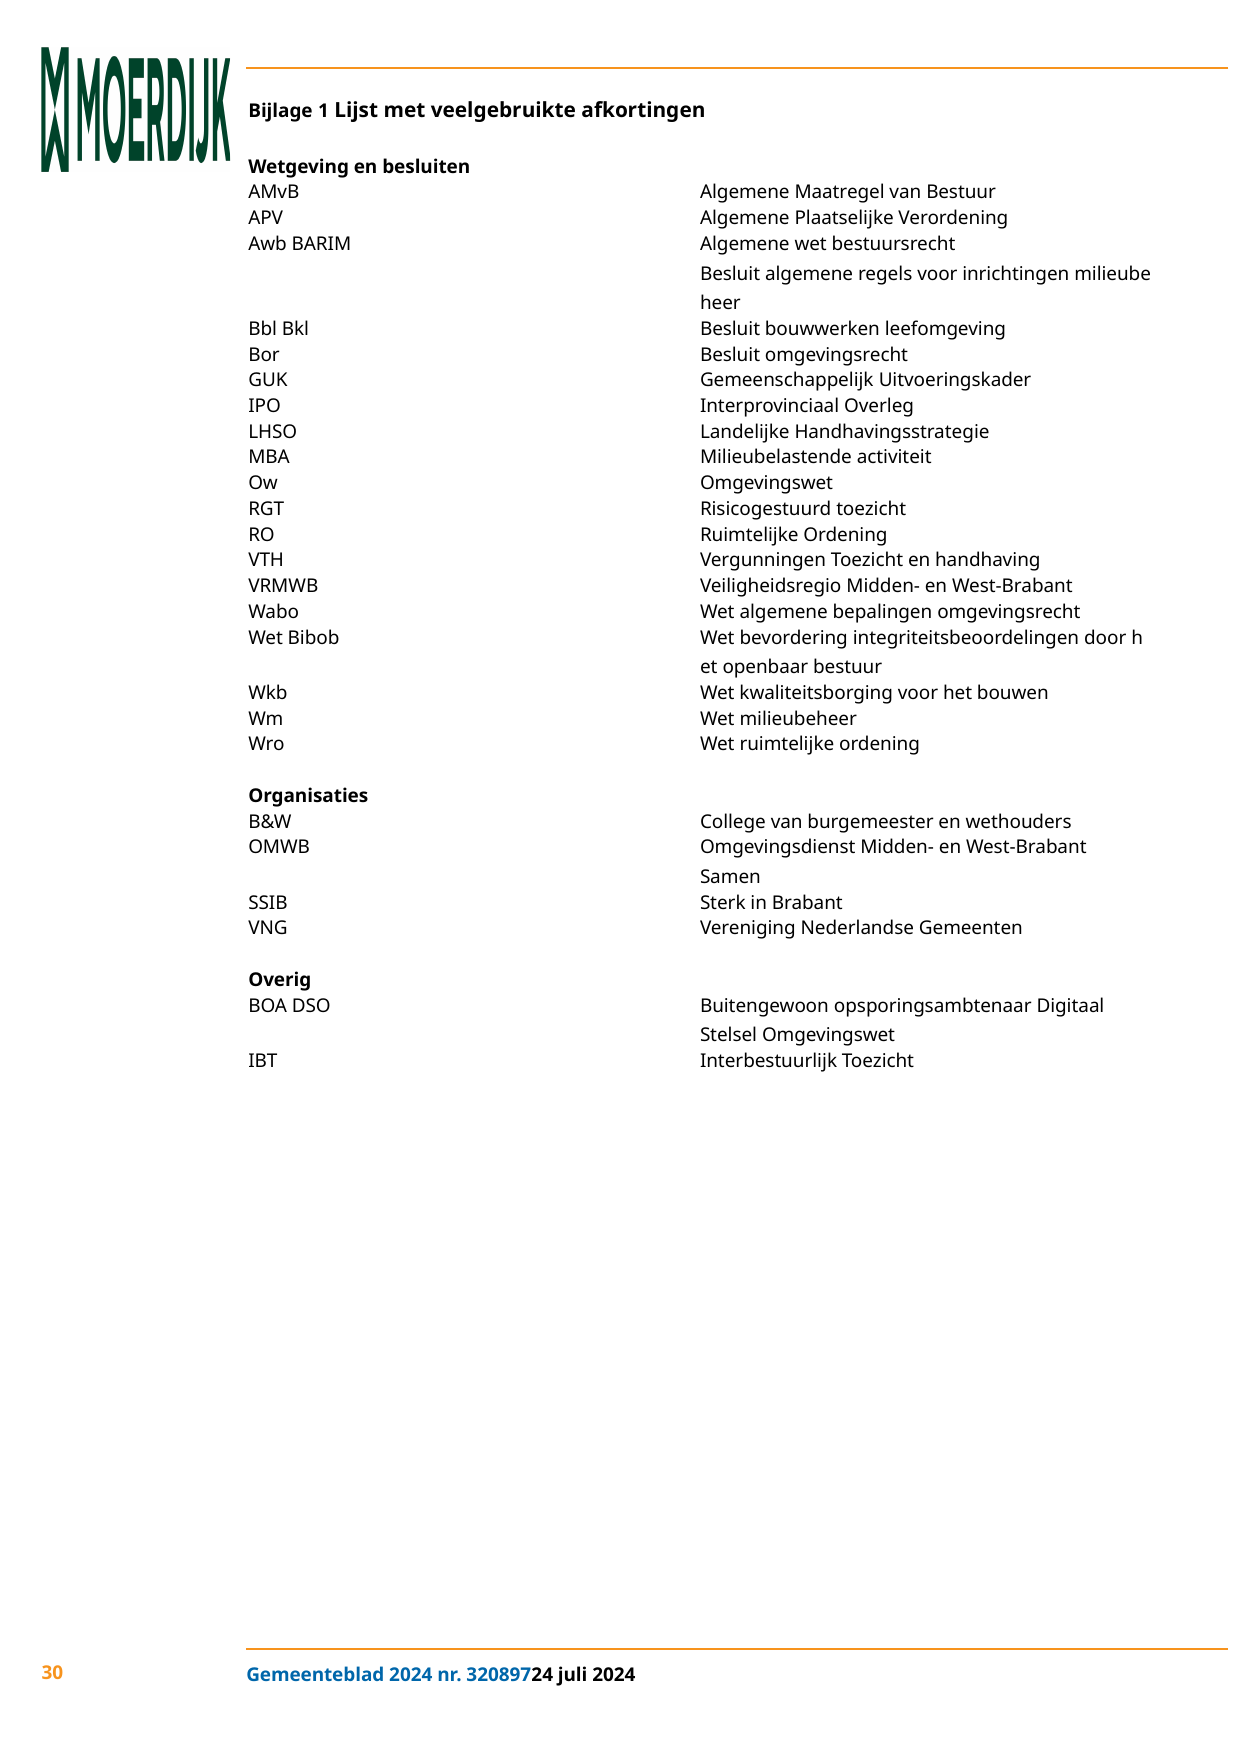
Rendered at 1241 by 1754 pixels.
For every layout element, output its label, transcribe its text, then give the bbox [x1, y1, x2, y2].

table_cell Milieubelastende activiteit [700, 444, 1152, 469]
table_cell Wet kwaliteitsborging voor het bouwen [700, 679, 1152, 705]
table_cell [248, 756, 700, 782]
table_cell [700, 756, 1152, 782]
table_cell B&W [248, 808, 700, 833]
table_cell Wet ruimtelijke ordening [700, 731, 1152, 756]
table_cell BOA DSO [248, 992, 700, 1047]
table_cell GUK [248, 367, 700, 392]
table_cell Wet algemene bepalingen omgevingsrecht [700, 598, 1152, 624]
table_cell Veiligheidsregio Midden- en West-Brabant [700, 573, 1152, 598]
table_cell Besluit omgevingsrecht [700, 341, 1152, 367]
table_cell Vereniging Nederlandse Gemeenten [700, 915, 1152, 940]
table_cell Risicogestuurd toezicht [700, 495, 1152, 521]
table_cell VRMWB [248, 573, 700, 598]
table_cell Overig [248, 966, 1152, 992]
table_cell OMWB [248, 834, 700, 889]
table_cell Interprovinciaal Overleg [700, 392, 1152, 418]
table_cell Vergunningen Toezicht en handhaving [700, 547, 1152, 572]
table_cell IBT [248, 1047, 700, 1073]
table_cell Omgevingswet [700, 470, 1152, 495]
table_cell Buitengewoon opsporingsambtenaar Digitaal Stelsel Omgevingswet [700, 992, 1152, 1047]
table_cell VNG [248, 915, 700, 940]
table_cell Algemene Maatregel van Bestuur [700, 179, 1152, 204]
table_cell Organisaties [248, 782, 1152, 808]
table_cell Bbl Bkl [248, 315, 700, 341]
picture [41, 47, 231, 172]
table_cell MBA [248, 444, 700, 469]
table_cell Wro [248, 731, 700, 756]
table_header Wetgeving en besluiten [248, 153, 1152, 179]
text Bijlage 1 Lijst met veelgebruikte afkortingen [248, 95, 1152, 123]
table_cell [248, 940, 700, 966]
table_cell RO [248, 521, 700, 547]
table_cell RGT [248, 495, 700, 521]
table_cell College van burgemeester en wethouders [700, 808, 1152, 833]
table_cell Landelijke Handhavingsstrategie [700, 418, 1152, 444]
table_cell Ow [248, 470, 700, 495]
table_cell Awb BARIM [248, 230, 700, 315]
table_cell Omgevingsdienst Midden- en West-Brabant Samen [700, 834, 1152, 889]
table_cell Wabo [248, 598, 700, 624]
table_cell Algemene Plaatselijke Verordening [700, 205, 1152, 230]
table_cell LHSO [248, 418, 700, 444]
table_cell Besluit bouwwerken leefomgeving [700, 315, 1152, 341]
table_cell Bor [248, 341, 700, 367]
table_cell IPO [248, 392, 700, 418]
table_cell Wet bevordering integriteitsbeoordelingen door het openbaar bestuur [700, 624, 1152, 679]
table_cell Wet milieubeheer [700, 705, 1152, 731]
table_cell Sterk in Brabant [700, 889, 1152, 914]
table_cell Ruimtelijke Ordening [700, 521, 1152, 547]
table_cell Wkb [248, 679, 700, 705]
table_cell APV [248, 205, 700, 230]
table_cell Wet Bibob [248, 624, 700, 679]
table_cell Interbestuurlijk Toezicht [700, 1047, 1152, 1073]
table_cell Gemeenschappelijk Uitvoeringskader [700, 367, 1152, 392]
table_cell AMvB [248, 179, 700, 204]
table_cell [700, 940, 1152, 966]
table_cell Wm [248, 705, 700, 731]
table_cell VTH [248, 547, 700, 572]
table_cell Algemene wet bestuursrecht Besluit algemene regels voor inrichtingen milieubeheer [700, 230, 1152, 315]
table_cell SSIB [248, 889, 700, 914]
